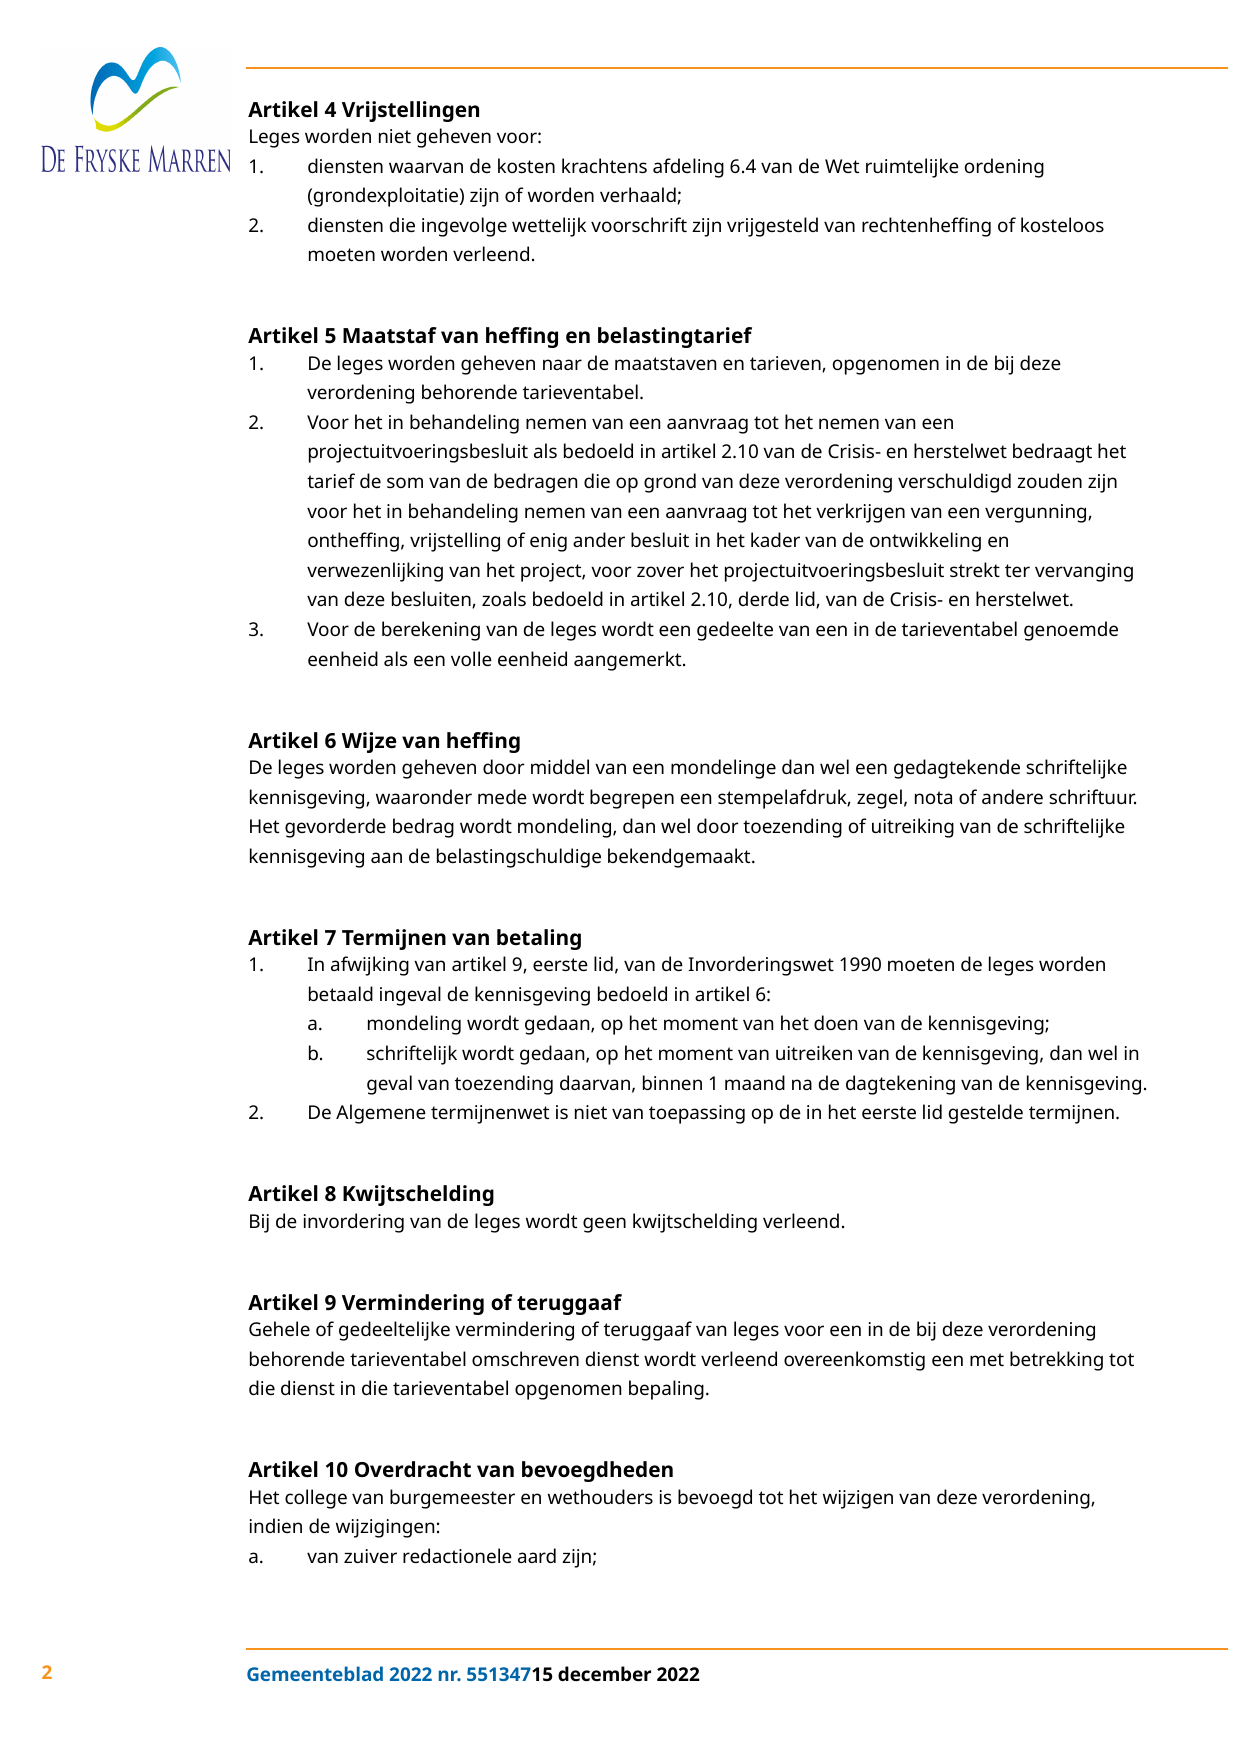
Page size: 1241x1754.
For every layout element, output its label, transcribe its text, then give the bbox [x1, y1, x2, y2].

text Het college van burgemeester en wethouders is bevoegd tot het wijzigen van deze verordening, indien de wijzigingen: [248, 1484, 1152, 1539]
list In afwijking van artikel 9, eerste lid, van de Invorderingswet 1990 moeten de leges worden betaald ingeval de kennisgeving bedoeld in artikel 6: [248, 951, 1152, 1007]
text Artikel 4 Vrijstellingen [248, 95, 1152, 123]
text Artikel 9 Vermindering of teruggaaf [248, 1288, 1152, 1316]
list diensten waarvan de kosten krachtens afdeling 6.4 van de Wet ruimtelijke ordening (grondexploitatie) zijn of worden verhaald; [248, 153, 1152, 208]
text De leges worden geheven door middel van een mondelinge dan wel een gedagtekende schriftelijke kennisgeving, waaronder mede wordt begrepen een stempelafdruk, zegel, nota of andere schriftuur. Het gevorderde bedrag wordt mondeling, dan wel door toezending of uitreiking van de schriftelijke kennisgeving aan de belastingschuldige bekendgemaakt. [248, 754, 1152, 869]
list mondeling wordt gedaan, op het moment van het doen van de kennisgeving; [307, 1011, 1152, 1036]
list van zuiver redactionele aard zijn; [248, 1543, 1152, 1569]
text Artikel 7 Termijnen van betaling [248, 923, 1152, 951]
list Voor het in behandeling nemen van een aanvraag tot het nemen van een projectuitvoeringsbesluit als bedoeld in artikel 2.10 van de Crisis- en herstelwet bedraagt het tarief de som van de bedragen die op grond van deze verordening verschuldigd zouden zijn voor het in behandeling nemen van een aanvraag tot het verkrijgen van een vergunning, ontheffing, vrijstelling of enig ander besluit in het kader van de ontwikkeling en verwezenlijking van het project, voor zover het projectuitvoeringsbesluit strekt ter vervanging van deze besluiten, zoals bedoeld in artikel 2.10, derde lid, van de Crisis- en herstelwet. [248, 409, 1152, 612]
text Artikel 10 Overdracht van bevoegdheden [248, 1455, 1152, 1484]
text Artikel 5 Maatstaf van heffing en belastingtarief [248, 322, 1152, 350]
text Artikel 6 Wijze van heffing [248, 726, 1152, 754]
list De Algemene termijnenwet is niet van toepassing op de in het eerste lid gestelde termijnen. [248, 1099, 1152, 1125]
text Leges worden niet geheven voor: [248, 123, 1152, 149]
list De leges worden geheven naar de maatstaven en tarieven, opgenomen in de bij deze verordening behorende tarieventabel. [248, 350, 1152, 405]
list schriftelijk wordt gedaan, op het moment van uitreiken van de kennisgeving, dan wel in geval van toezending daarvan, binnen 1 maand na de dagtekening van de kennisgeving. [307, 1040, 1152, 1096]
text Artikel 8 Kwijtschelding [248, 1179, 1152, 1208]
text Gehele of gedeeltelijke vermindering of teruggaaf van leges voor een in de bij deze verordening behorende tarieventabel omschreven dienst wordt verleend overeenkomstig een met betrekking tot die dienst in die tarieventabel opgenomen bepaling. [248, 1316, 1152, 1401]
list diensten die ingevolge wettelijk voorschrift zijn vrijgesteld van rechtenheffing of kosteloos moeten worden verleend. [248, 212, 1152, 267]
list Voor de berekening van de leges wordt een gedeelte van een in de tarieventabel genoemde eenheid als een volle eenheid aangemerkt. [248, 616, 1152, 672]
text Bij de invordering van de leges wordt geen kwijtschelding verleend. [248, 1208, 1152, 1233]
picture [41, 47, 231, 172]
